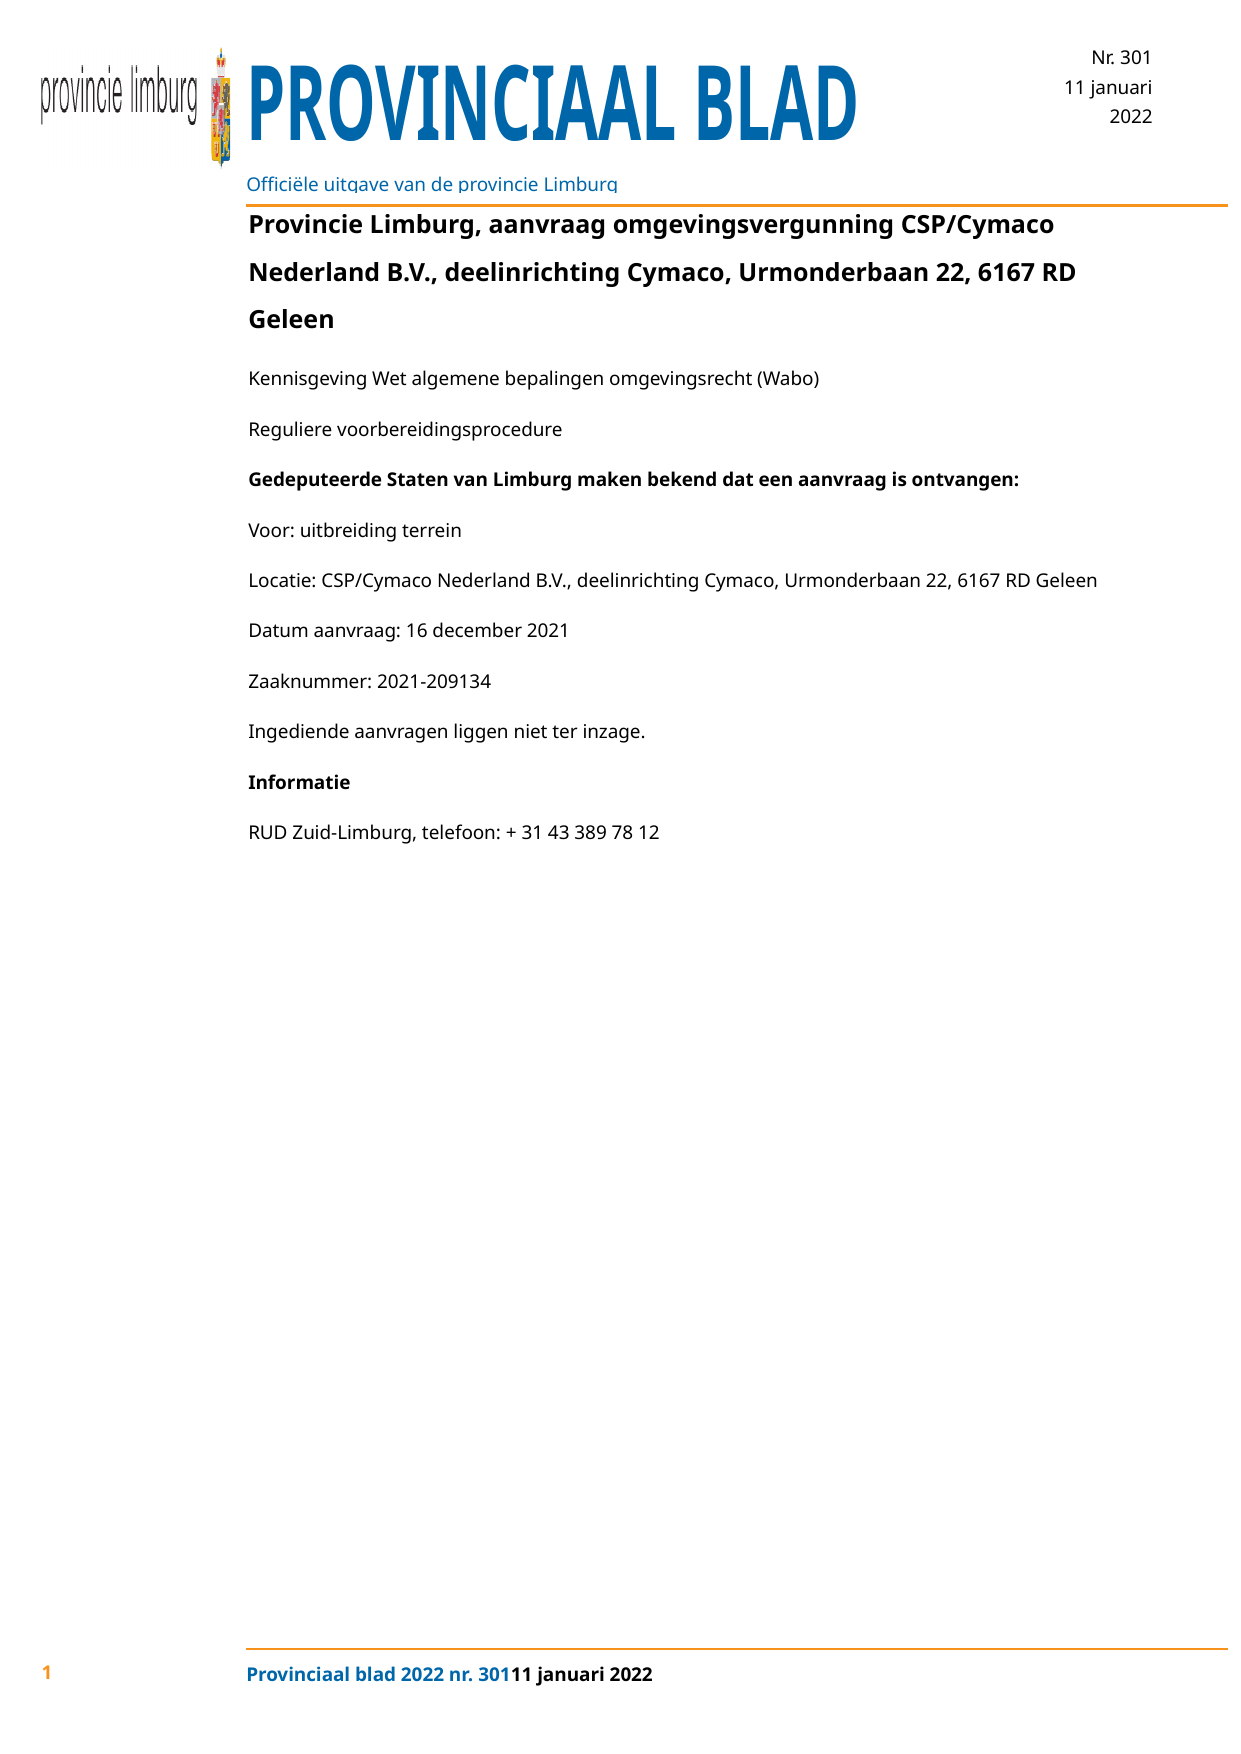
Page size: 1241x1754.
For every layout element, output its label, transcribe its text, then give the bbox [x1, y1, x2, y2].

text Zaaknummer: 2021-209134 [248, 668, 1152, 694]
text Gedeputeerde Staten van Limburg maken bekend dat een aanvraag is ontvangen: [248, 466, 1152, 492]
picture [41, 47, 231, 172]
text Datum aanvraag: 16 december 2021 [248, 618, 1152, 643]
text RUD Zuid-Limburg, telefoon: + 31 43 389 78 12 [248, 819, 1152, 845]
text Provincie Limburg, aanvraag omgevingsvergunning CSP/Cymaco Nederland B.V., deelinrichting Cymaco, Urmonderbaan 22, 6167 RD Geleen [248, 207, 1152, 336]
text Reguliere voorbereidingsprocedure [248, 416, 1152, 442]
text Informatie [248, 769, 1152, 794]
text Ingediende aanvragen liggen niet ter inzage. [248, 718, 1152, 744]
text Locatie: CSP/Cymaco Nederland B.V., deelinrichting Cymaco, Urmonderbaan 22, 6167 RD Geleen [248, 567, 1152, 593]
text Kennisgeving Wet algemene bepalingen omgevingsrecht (Wabo) [248, 366, 1152, 391]
text Voor: uitbreiding terrein [248, 517, 1152, 542]
